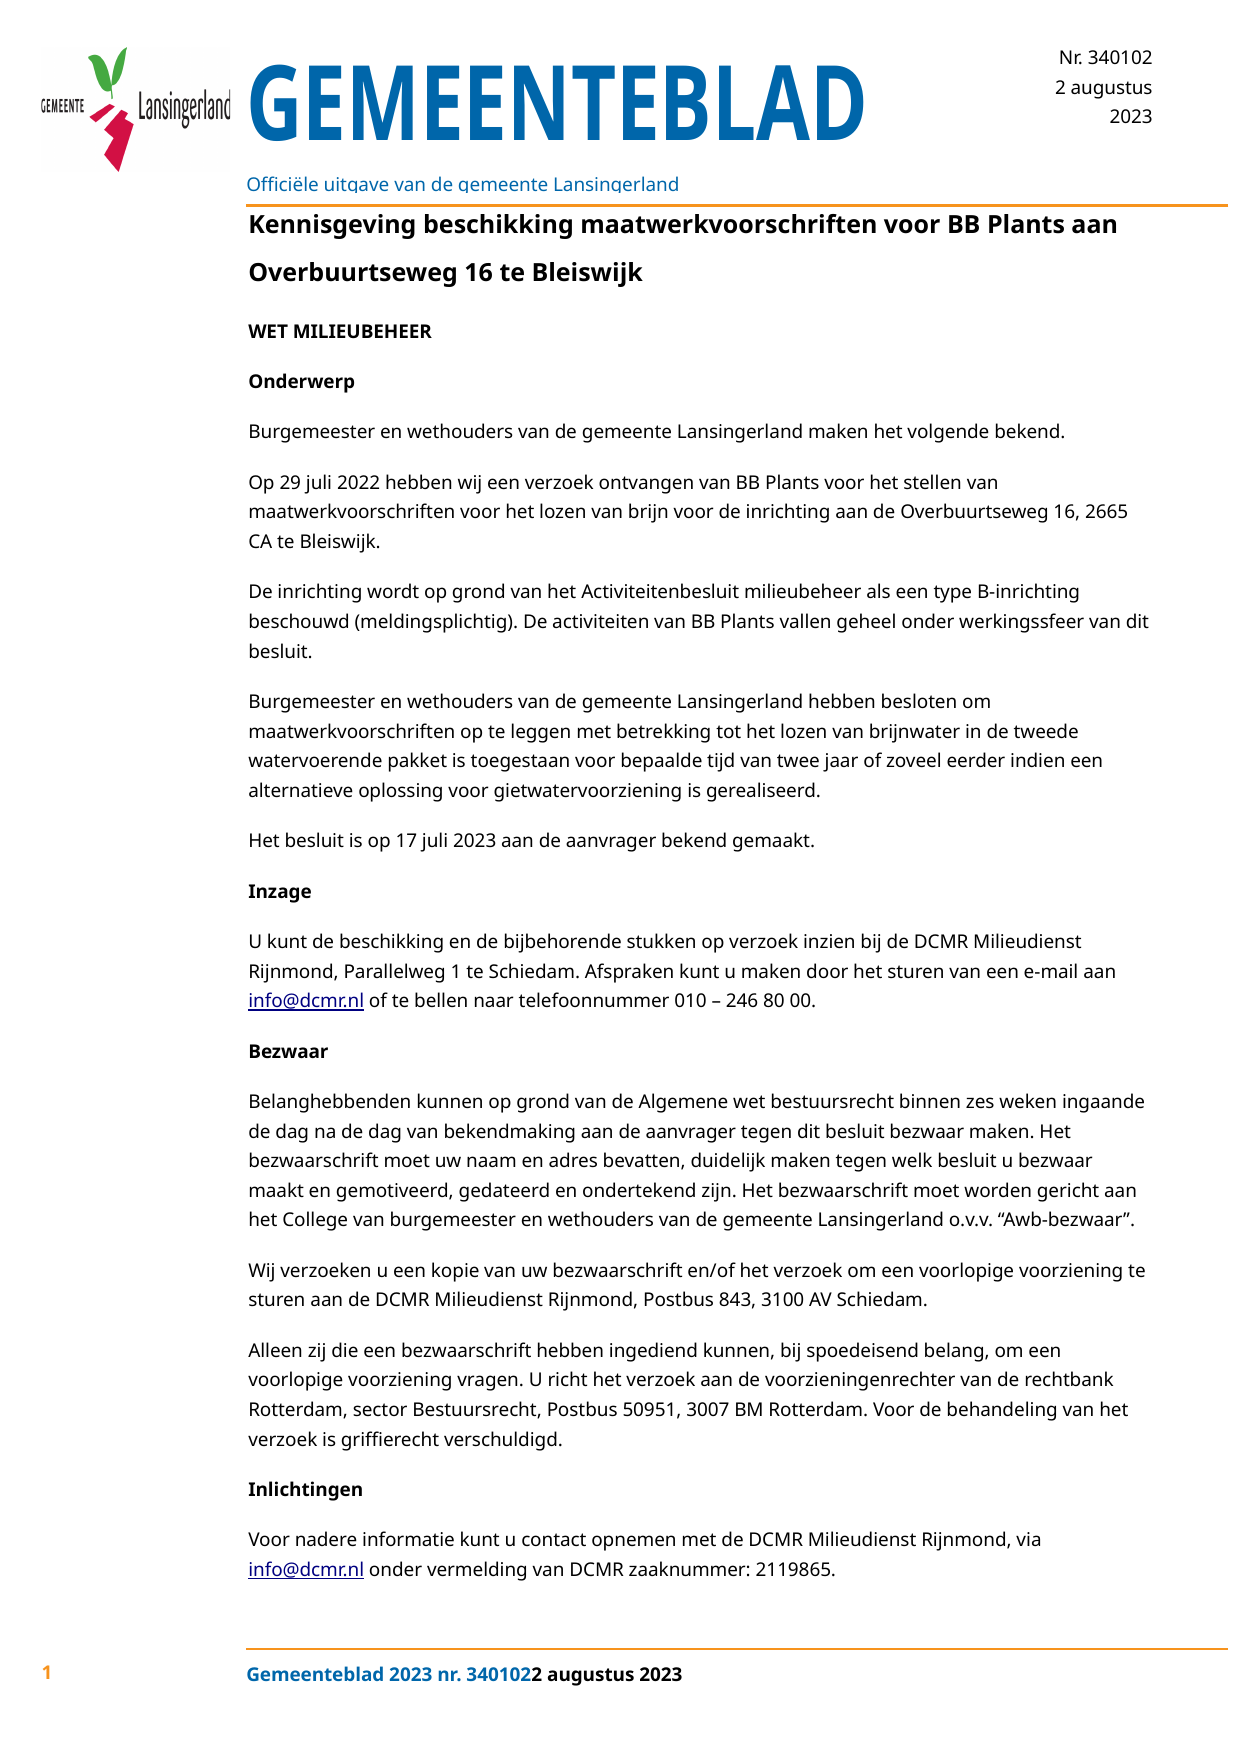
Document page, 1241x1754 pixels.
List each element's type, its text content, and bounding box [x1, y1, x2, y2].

text Kennisgeving beschikking maatwerkvoorschriften voor BB Plants aan Overbuurtseweg 16 te Bleiswijk [248, 207, 1152, 288]
text Bezwaar [248, 1038, 1152, 1064]
text Het besluit is op 17 juli 2023 aan de aanvrager bekend gemaakt. [248, 827, 1152, 853]
text Burgemeester en wethouders van de gemeente Lansingerland hebben besloten om maatwerkvoorschriften op te leggen met betrekking tot het lozen van brijnwater in de tweede watervoerende pakket is toegestaan voor bepaalde tijd van twee jaar of zoveel eerder indien een alternatieve oplossing voor gietwatervoorziening is gerealiseerd. [248, 688, 1152, 803]
text Alleen zij die een bezwaarschrift hebben ingediend kunnen, bij spoedeisend belang, om een voorlopige voorziening vragen. U richt het verzoek aan de voorzieningenrechter van de rechtbank Rotterdam, sector Bestuursrecht, Postbus 50951, 3007 BM Rotterdam. Voor de behandeling van het verzoek is griffierecht verschuldigd. [248, 1337, 1152, 1452]
text De inrichting wordt op grond van het Activiteitenbesluit milieubeheer als een type B-inrichting beschouwd (meldingsplichtig). De activiteiten van BB Plants vallen geheel onder werkingssfeer van dit besluit. [248, 579, 1152, 664]
text Burgemeester en wethouders van de gemeente Lansingerland maken het volgende bekend. [248, 419, 1152, 444]
text Inzage [248, 878, 1152, 904]
text U kunt de beschikking en de bijbehorende stukken op verzoek inzien bij de DCMR Milieudienst Rijnmond, Parallelweg 1 te Schiedam. Afspraken kunt u maken door het sturen van een e-mail aan info@dcmr.nl of te bellen naar telefoonnummer 010 – 246 80 00. [248, 928, 1152, 1013]
text Op 29 juli 2022 hebben wij een verzoek ontvangen van BB Plants voor het stellen van maatwerkvoorschriften voor het lozen van brijn voor de inrichting aan de Overbuurtseweg 16, 2665 CA te Bleiswijk. [248, 469, 1152, 554]
text Onderwerp [248, 368, 1152, 394]
text WET MILIEUBEHEER [248, 318, 1152, 344]
picture [41, 47, 231, 172]
text Voor nadere informatie kunt u contact opnemen met de DCMR Milieudienst Rijnmond, via info@dcmr.nl onder vermelding van DCMR zaaknummer: 2119865. [248, 1527, 1152, 1582]
text Wij verzoeken u een kopie van uw bezwaarschrift en/of het verzoek om een voorlopige voorziening te sturen aan de DCMR Milieudienst Rijnmond, Postbus 843, 3100 AV Schiedam. [248, 1257, 1152, 1312]
text Inlichtingen [248, 1476, 1152, 1502]
text Belanghebbenden kunnen op grond van de Algemene wet bestuursrecht binnen zes weken ingaande de dag na de dag van bekendmaking aan de aanvrager tegen dit besluit bezwaar maken. Het bezwaarschrift moet uw naam en adres bevatten, duidelijk maken tegen welk besluit u bezwaar maakt en gemotiveerd, gedateerd en ondertekend zijn. Het bezwaarschrift moet worden gericht aan het College van burgemeester en wethouders van de gemeente Lansingerland o.v.v. “Awb-bezwaar”. [248, 1088, 1152, 1232]
